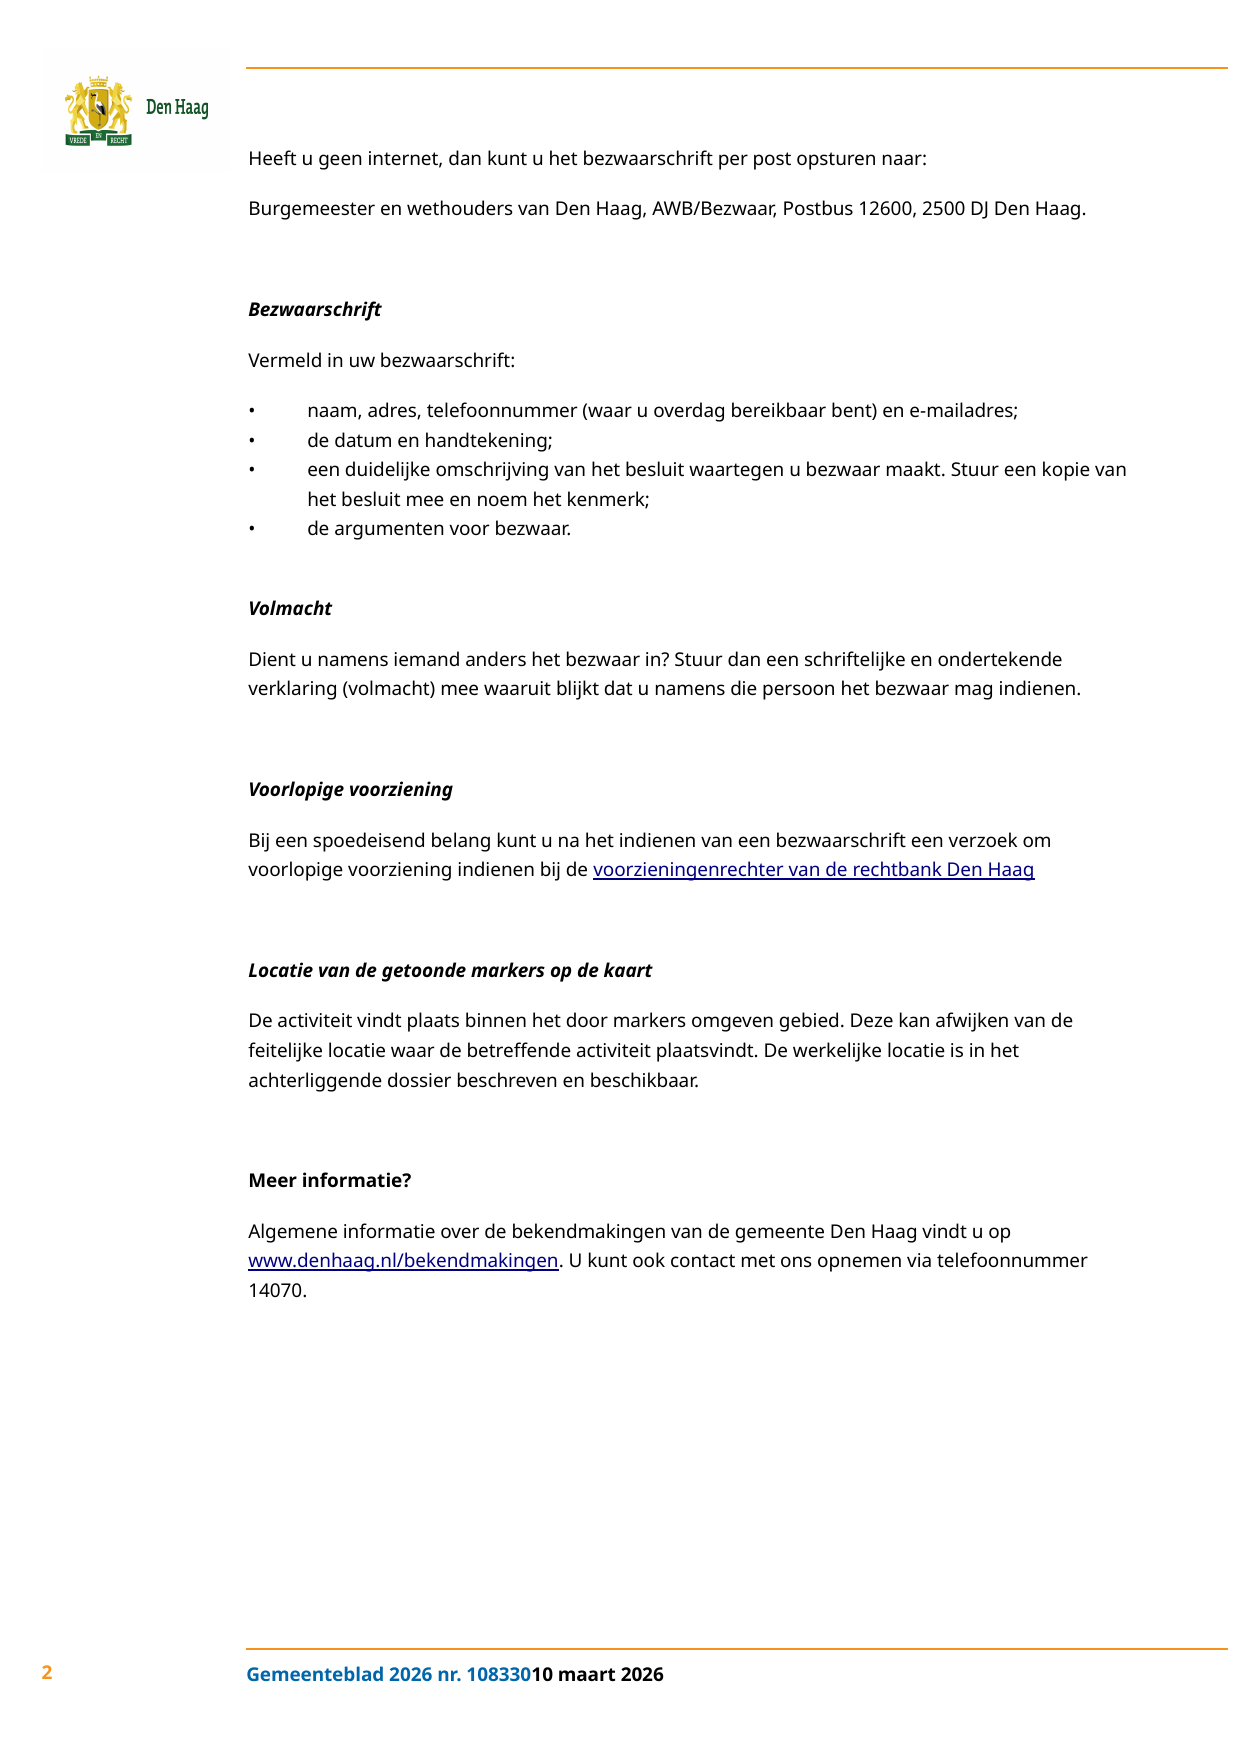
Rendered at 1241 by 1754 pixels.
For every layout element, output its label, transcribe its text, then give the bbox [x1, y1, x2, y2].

text Algemene informatie over de bekendmakingen van de gemeente Den Haag vindt u op www.denhaag.nl/bekendmakingen. U kunt ook contact met ons opnemen via telefoonnummer 14070. [248, 1218, 1152, 1303]
text Locatie van de getoonde markers op de kaart [248, 957, 1152, 983]
text Vermeld in uw bezwaarschrift: [248, 347, 1152, 373]
text Meer informatie? [248, 1168, 1152, 1193]
list de argumenten voor bezwaar. [248, 516, 1152, 541]
picture [41, 47, 231, 172]
list de datum en handtekening; [248, 427, 1152, 453]
text Bezwaarschrift [248, 296, 1152, 322]
list een duidelijke omschrijving van het besluit waartegen u bezwaar maakt. Stuur een kopie van het besluit mee en noem het kenmerk; [248, 456, 1152, 512]
text Volmacht [248, 596, 1152, 621]
text De activiteit vindt plaats binnen het door markers omgeven gebied. Deze kan afwijken van de feitelijke locatie waar de betreffende activiteit plaatsvindt. De werkelijke locatie is in het achterliggende dossier beschreven en beschikbaar. [248, 1008, 1152, 1093]
text Bij een spoedeisend belang kunt u na het indienen van een bezwaarschrift een verzoek om voorlopige voorziening indienen bij de voorzieningenrechter van de rechtbank Den Haag [248, 827, 1152, 882]
text Burgemeester en wethouders van Den Haag, AWB/Bezwaar, Postbus 12600, 2500 DJ Den Haag. [248, 196, 1152, 221]
text Dient u namens iemand anders het bezwaar in? Stuur dan een schriftelijke en ondertekende verklaring (volmacht) mee waaruit blijkt dat u namens die persoon het bezwaar mag indienen. [248, 646, 1152, 701]
text Voorlopige voorziening [248, 776, 1152, 802]
text Heeft u geen internet, dan kunt u het bezwaarschrift per post opsturen naar: [248, 145, 1152, 171]
list naam, adres, telefoonnummer (waar u overdag bereikbaar bent) en e-mailadres; [248, 397, 1152, 423]
